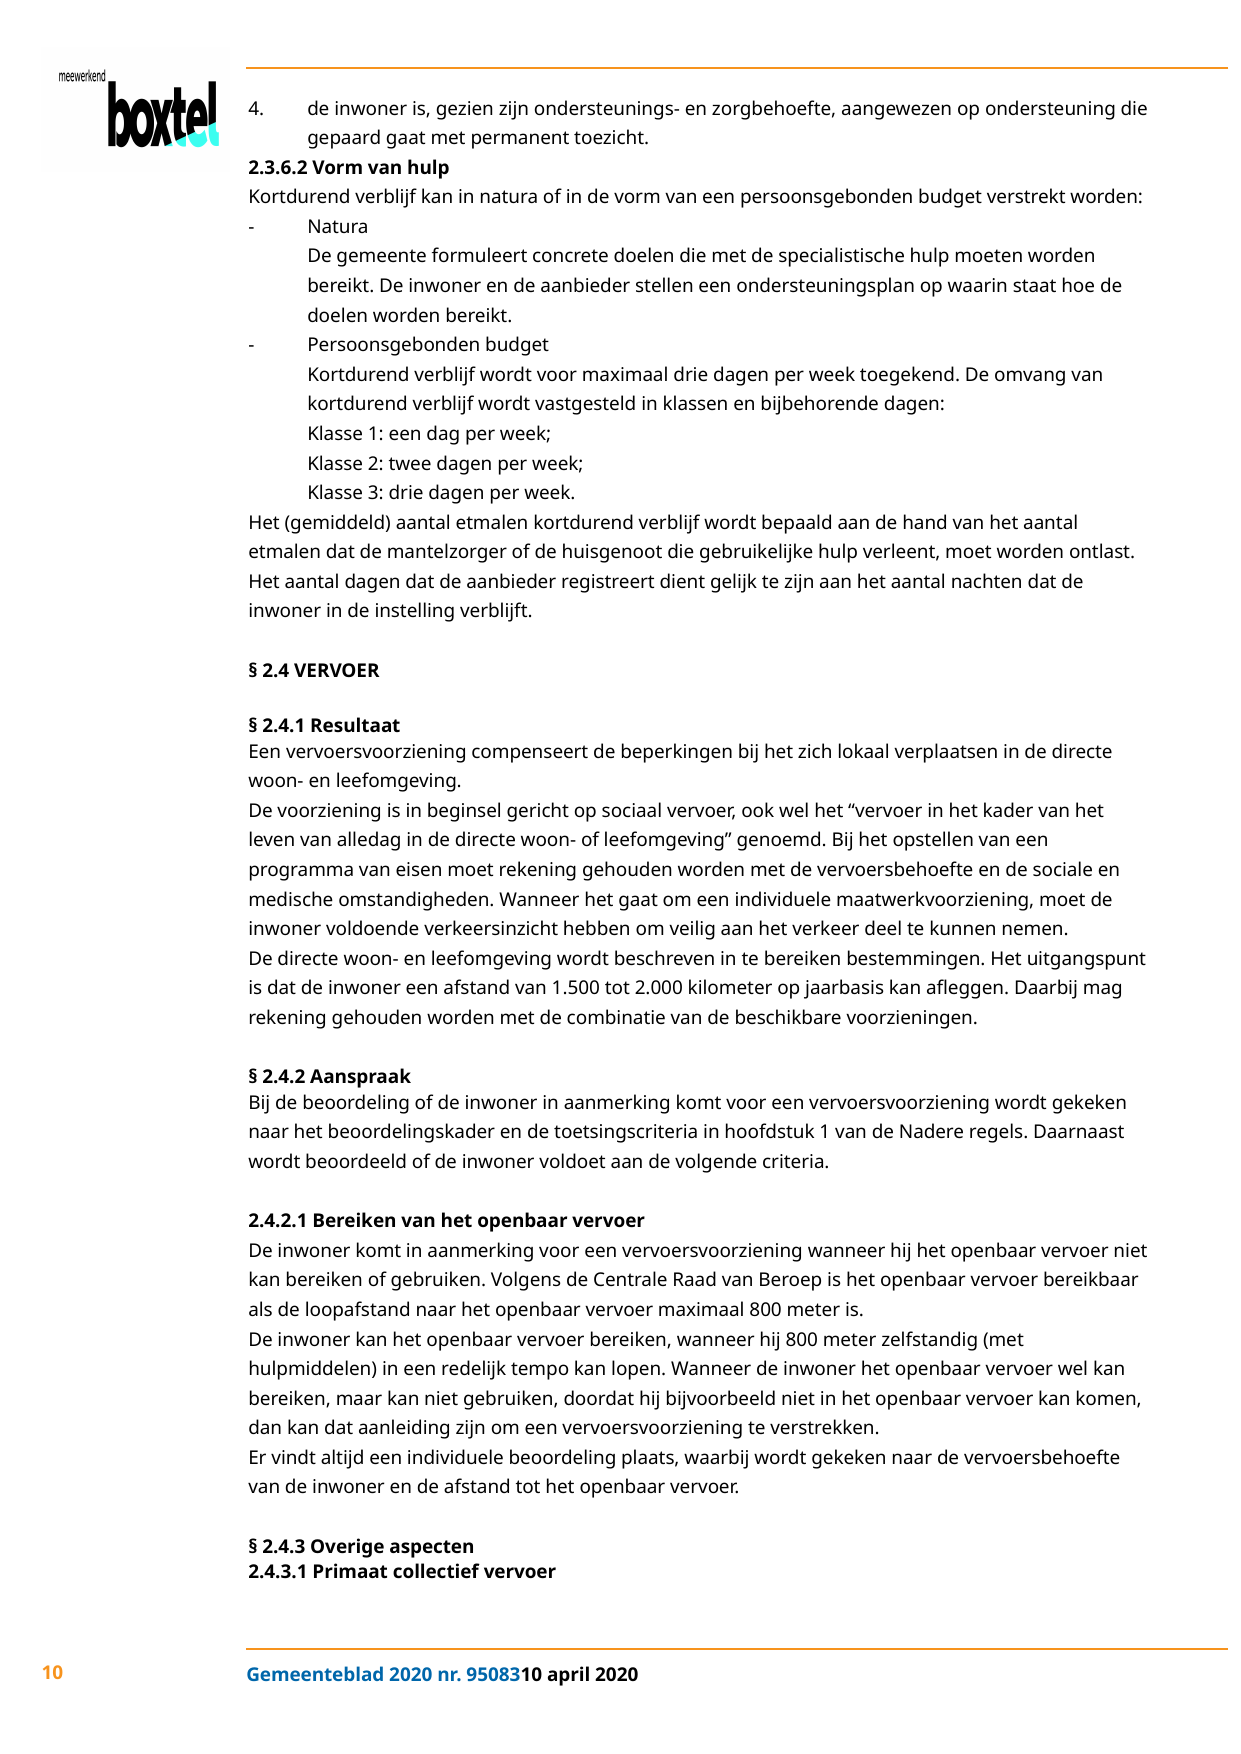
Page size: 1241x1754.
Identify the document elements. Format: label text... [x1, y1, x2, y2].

picture [41, 47, 231, 172]
text Kortdurend verblijf kan in natura of in de vorm van een persoonsgebonden budget verstrekt worden: [248, 183, 1152, 209]
list Natura [248, 213, 1152, 239]
text 2.3.6.2 Vorm van hulp [248, 154, 1152, 180]
text De voorziening is in beginsel gericht op sociaal vervoer, ook wel het “vervoer in het kader van het leven van alledag in de directe woon- of leefomgeving” genoemd. Bij het opstellen van een programma van eisen moet rekening gehouden worden met de vervoersbehoefte en de sociale en medische omstandigheden. Wanneer het gaat om een individuele maatwerkvoorziening, moet de inwoner voldoende verkeersinzicht hebben om veilig aan het verkeer deel te kunnen nemen. [248, 797, 1152, 941]
text § 2.4.3 Overige aspecten [248, 1533, 1152, 1558]
text 2.4.2.1 Bereiken van het openbaar vervoer [248, 1207, 1152, 1233]
text § 2.4.1 Resultaat [248, 712, 1152, 738]
text Er vindt altijd een individuele beoordeling plaats, waarbij wordt gekeken naar de vervoersbehoefte van de inwoner en de afstand tot het openbaar vervoer. [248, 1444, 1152, 1499]
text De inwoner komt in aanmerking voor een vervoersvoorziening wanneer hij het openbaar vervoer niet kan bereiken of gebruiken. Volgens de Centrale Raad van Beroep is het openbaar vervoer bereikbaar als de loopafstand naar het openbaar vervoer maximaal 800 meter is. [248, 1237, 1152, 1322]
list De gemeente formuleert concrete doelen die met de specialistische hulp moeten worden bereikt. De inwoner en de aanbieder stellen een ondersteuningsplan op waarin staat hoe de doelen worden bereikt. [248, 243, 1152, 328]
list de inwoner is, gezien zijn ondersteunings- en zorgbehoefte, aangewezen op ondersteuning die gepaard gaat met permanent toezicht. [248, 95, 1152, 150]
list Klasse 3: drie dagen per week. [248, 479, 1152, 505]
list Klasse 2: twee dagen per week; [248, 450, 1152, 476]
list Persoonsgebonden budget [248, 331, 1152, 357]
text 2.4.3.1 Primaat collectief vervoer [248, 1558, 1152, 1584]
text § 2.4 VERVOER [248, 657, 1152, 683]
list Kortdurend verblijf wordt voor maximaal drie dagen per week toegekend. De omvang van kortdurend verblijf wordt vastgesteld in klassen en bijbehorende dagen: [248, 361, 1152, 416]
text De directe woon- en leefomgeving wordt beschreven in te bereiken bestemmingen. Het uitgangspunt is dat de inwoner een afstand van 1.500 tot 2.000 kilometer op jaarbasis kan afleggen. Daarbij mag rekening gehouden worden met de combinatie van de beschikbare voorzieningen. [248, 945, 1152, 1030]
text Bij de beoordeling of de inwoner in aanmerking komt voor een vervoersvoorziening wordt gekeken naar het beoordelingskader en de toetsingscriteria in hoofdstuk 1 van de Nadere regels. Daarnaast wordt beoordeeld of de inwoner voldoet aan de volgende criteria. [248, 1089, 1152, 1174]
text De inwoner kan het openbaar vervoer bereiken, wanneer hij 800 meter zelfstandig (met hulpmiddelen) in een redelijk tempo kan lopen. Wanneer de inwoner het openbaar vervoer wel kan bereiken, maar kan niet gebruiken, doordat hij bijvoorbeeld niet in het openbaar vervoer kan komen, dan kan dat aanleiding zijn om een vervoersvoorziening te verstrekken. [248, 1326, 1152, 1440]
text Een vervoersvoorziening compenseert de beperkingen bij het zich lokaal verplaatsen in de directe woon- en leefomgeving. [248, 738, 1152, 793]
text Het (gemiddeld) aantal etmalen kortdurend verblijf wordt bepaald aan de hand van het aantal etmalen dat de mantelzorger of de huisgenoot die gebruikelijke hulp verleent, moet worden ontlast. Het aantal dagen dat de aanbieder registreert dient gelijk te zijn aan het aantal nachten dat de inwoner in de instelling verblijft. [248, 509, 1152, 623]
list Klasse 1: een dag per week; [248, 420, 1152, 446]
text § 2.4.2 Aanspraak [248, 1063, 1152, 1089]
